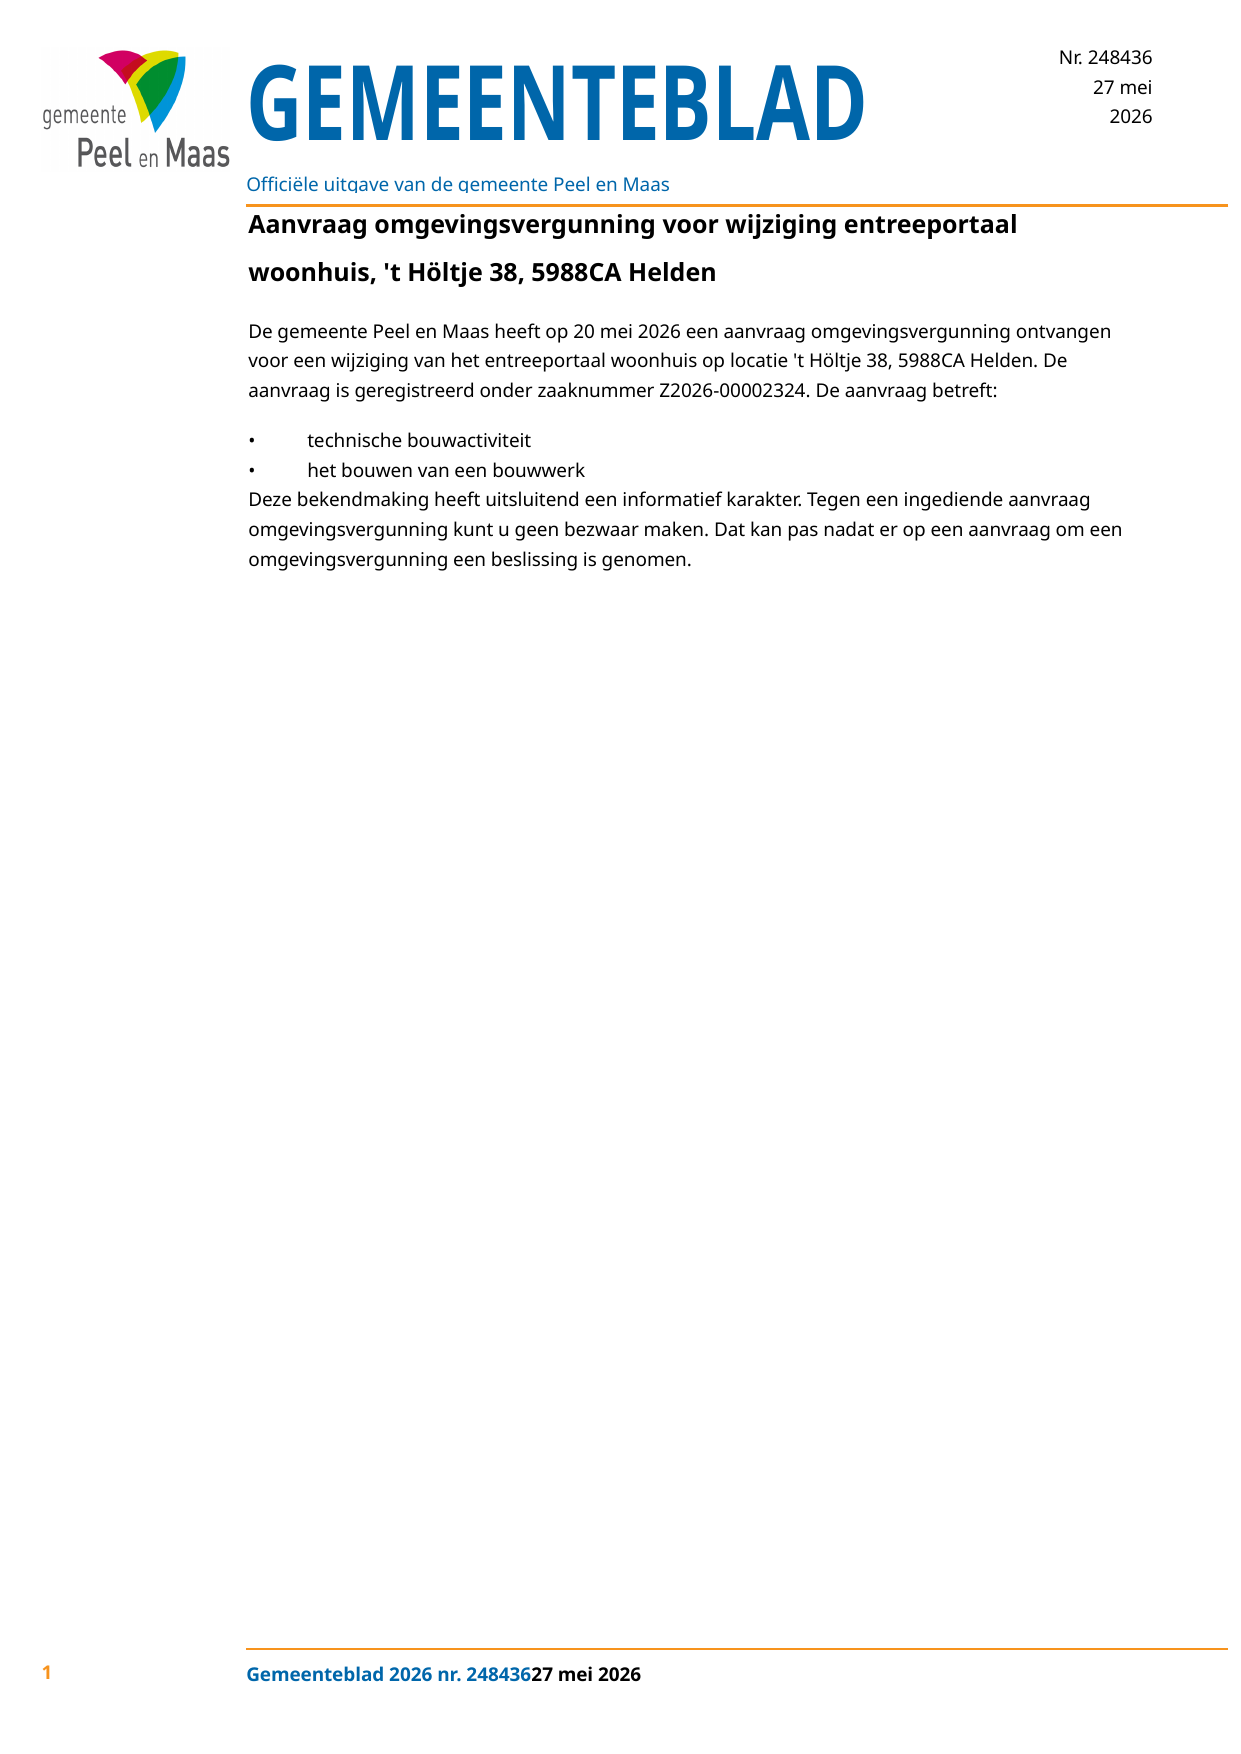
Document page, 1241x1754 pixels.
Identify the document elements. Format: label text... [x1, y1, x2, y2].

list het bouwen van een bouwwerk [248, 457, 1152, 483]
picture [41, 47, 231, 172]
text Deze bekendmaking heeft uitsluitend een informatief karakter. Tegen een ingediende aanvraag omgevingsvergunning kunt u geen bezwaar maken. Dat kan pas nadat er op een aanvraag om een omgevingsvergunning een beslissing is genomen. [248, 487, 1152, 572]
text Aanvraag omgevingsvergunning voor wijziging entreeportaal woonhuis, 't Höltje 38, 5988CA Helden [248, 207, 1152, 288]
list technische bouwactiviteit [248, 427, 1152, 453]
text De gemeente Peel en Maas heeft op 20 mei 2026 een aanvraag omgevingsvergunning ontvangen voor een wijziging van het entreeportaal woonhuis op locatie 't Höltje 38, 5988CA Helden. De aanvraag is geregistreerd onder zaaknummer Z2026-00002324. De aanvraag betreft: [248, 318, 1152, 403]
